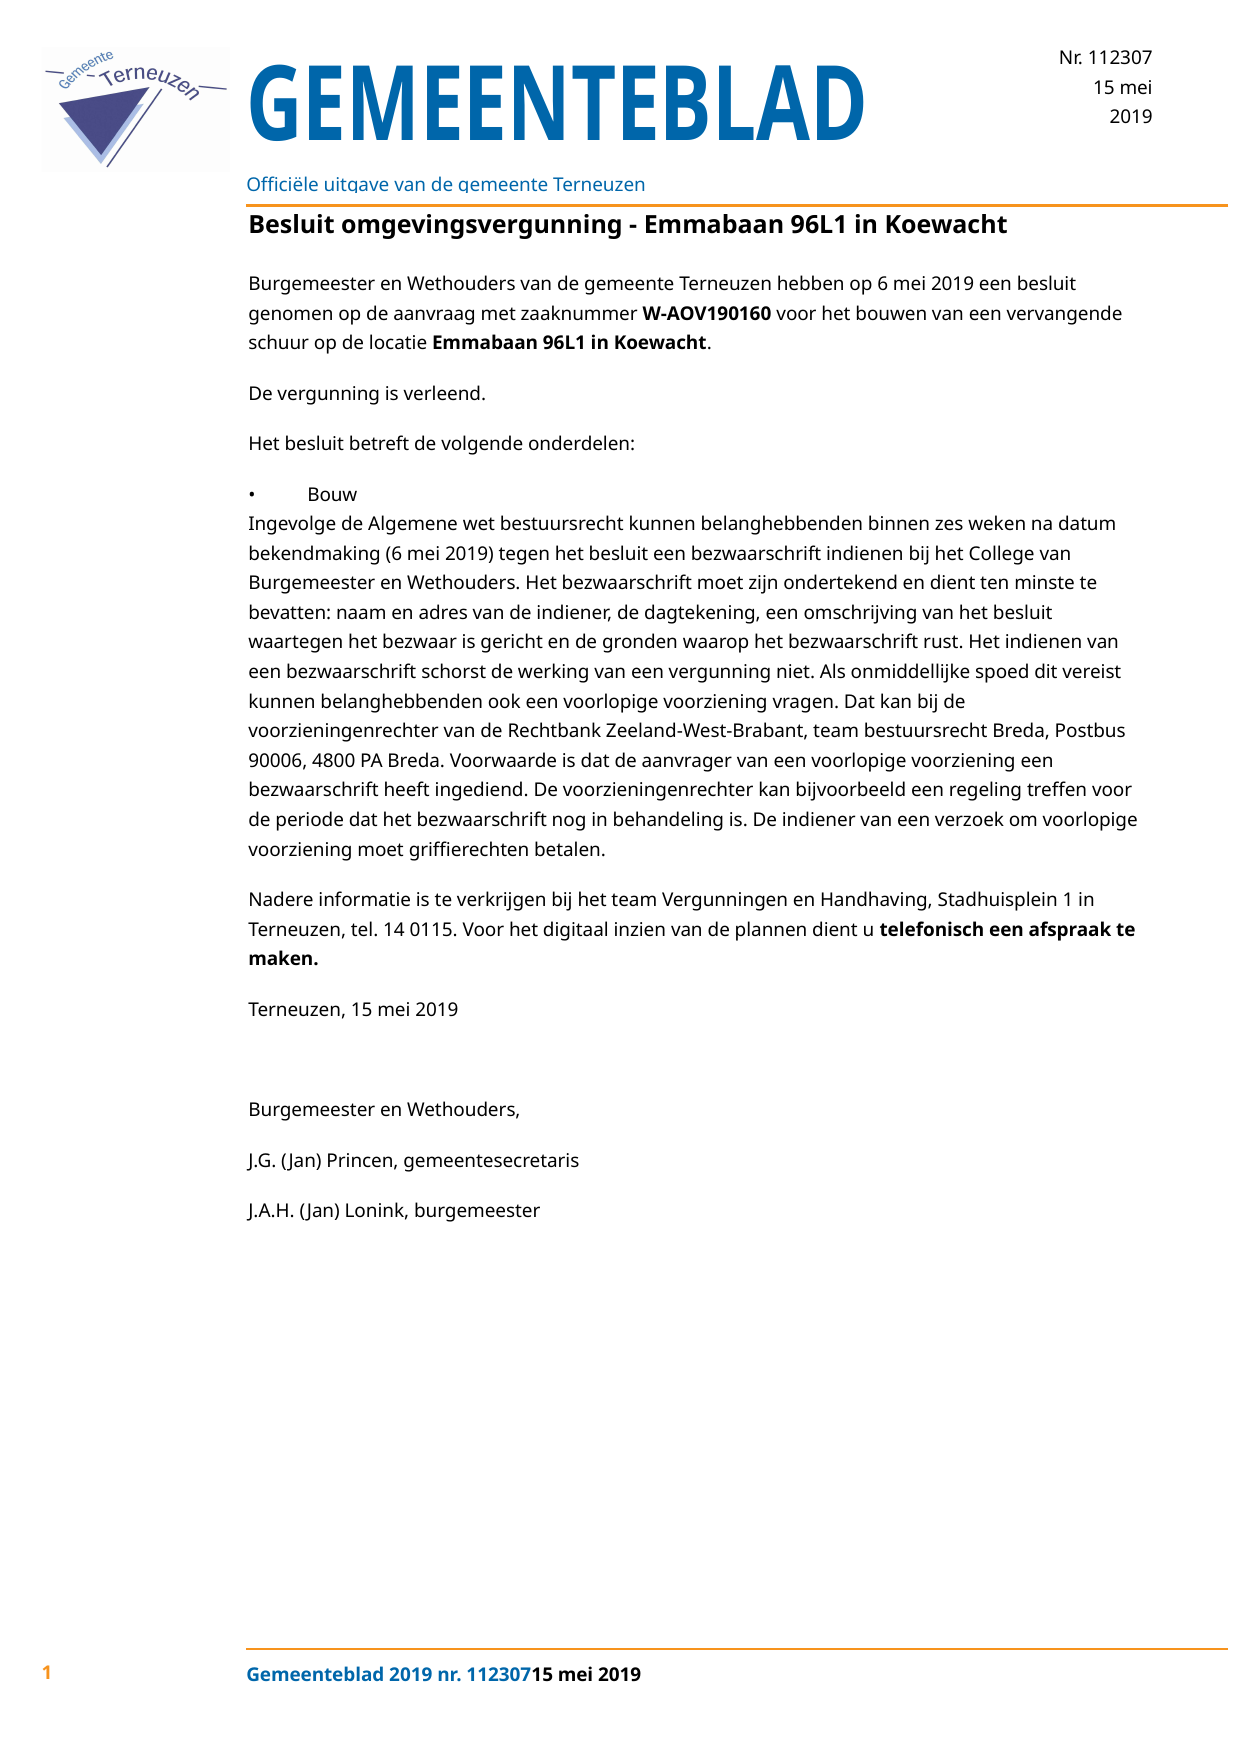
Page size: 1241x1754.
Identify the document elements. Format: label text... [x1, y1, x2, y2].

list Bouw [248, 481, 1152, 506]
text Het besluit betreft de volgende onderdelen: [248, 430, 1152, 456]
text Besluit omgevingsvergunning - Emmabaan 96L1 in Koewacht [248, 207, 1152, 241]
text Ingevolge de Algemene wet bestuursrecht kunnen belanghebbenden binnen zes weken na datum bekendmaking (6 mei 2019) tegen het besluit een bezwaarschrift indienen bij het College van Burgemeester en Wethouders. Het bezwaarschrift moet zijn ondertekend en dient ten minste te bevatten: naam en adres van de indiener, de dagtekening, een omschrijving van het besluit waartegen het bezwaar is gericht en de gronden waarop het bezwaarschrift rust. Het indienen van een bezwaarschrift schorst de werking van een vergunning niet. Als onmiddellijke spoed dit vereist kunnen belanghebbenden ook een voorlopige voorziening vragen. Dat kan bij de voorzieningenrechter van de Rechtbank Zeeland-West-Brabant, team bestuursrecht Breda, Postbus 90006, 4800 PA Breda. Voorwaarde is dat de aanvrager van een voorlopige voorziening een bezwaarschrift heeft ingediend. De voorzieningenrechter kan bijvoorbeeld een regeling treffen voor de periode dat het bezwaarschrift nog in behandeling is. De indiener van een verzoek om voorlopige voorziening moet griffierechten betalen. [248, 510, 1152, 861]
text Burgemeester en Wethouders, [248, 1097, 1152, 1122]
text J.A.H. (Jan) Lonink, burgemeester [248, 1197, 1152, 1223]
text De vergunning is verleend. [248, 380, 1152, 406]
text Burgemeester en Wethouders van de gemeente Terneuzen hebben op 6 mei 2019 een besluit genomen op de aanvraag met zaaknummer W-AOV190160 voor het bouwen van een vervangende schuur op de locatie Emmabaan 96L1 in Koewacht. [248, 270, 1152, 355]
text Nadere informatie is te verkrijgen bij het team Vergunningen en Handhaving, Stadhuisplein 1 in Terneuzen, tel. 14 0115. Voor het digitaal inzien van de plannen dient u telefonisch een afspraak te maken. [248, 886, 1152, 971]
picture [41, 47, 231, 172]
text Terneuzen, 15 mei 2019 [248, 996, 1152, 1021]
text J.G. (Jan) Princen, gemeentesecretaris [248, 1147, 1152, 1173]
